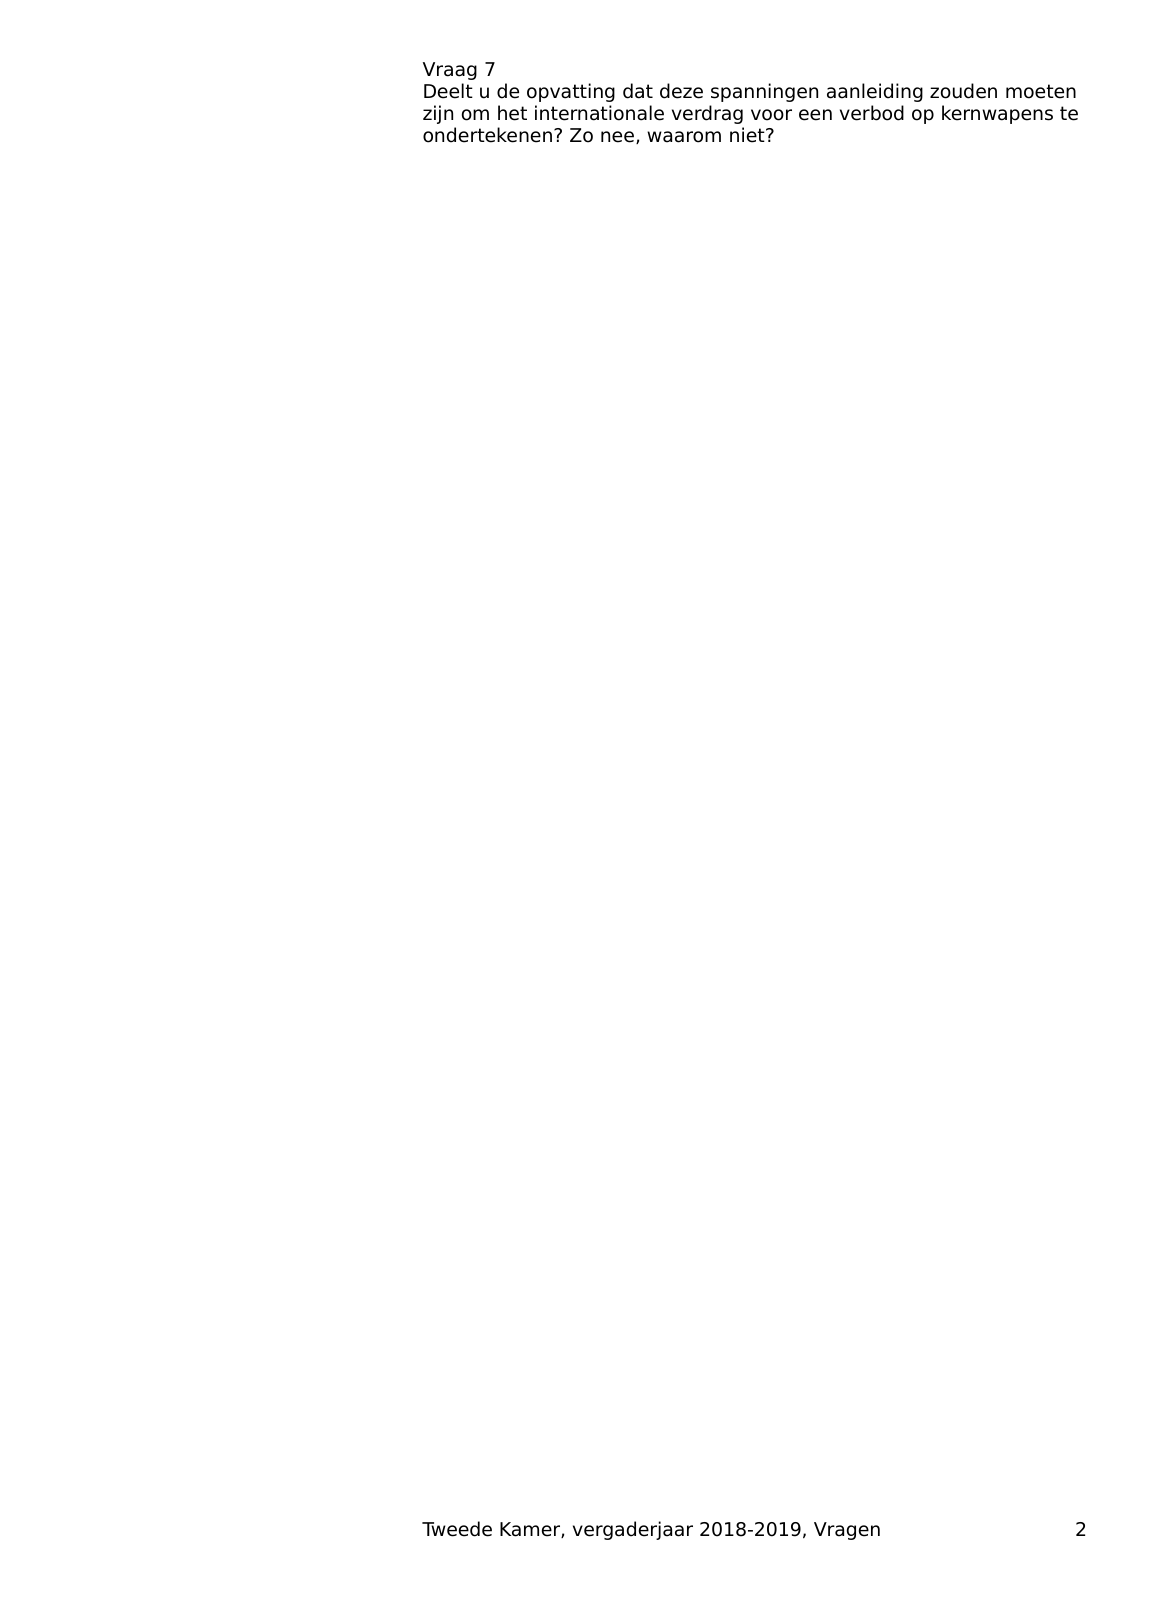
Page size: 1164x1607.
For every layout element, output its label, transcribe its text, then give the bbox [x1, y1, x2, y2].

text Vraag 7 [422, 59, 1087, 81]
text Deelt u de opvatting dat deze spanningen aanleiding zouden moeten zijn om het internationale verdrag voor een verbod op kernwapens te ondertekenen? Zo nee, waarom niet? [422, 81, 1087, 147]
